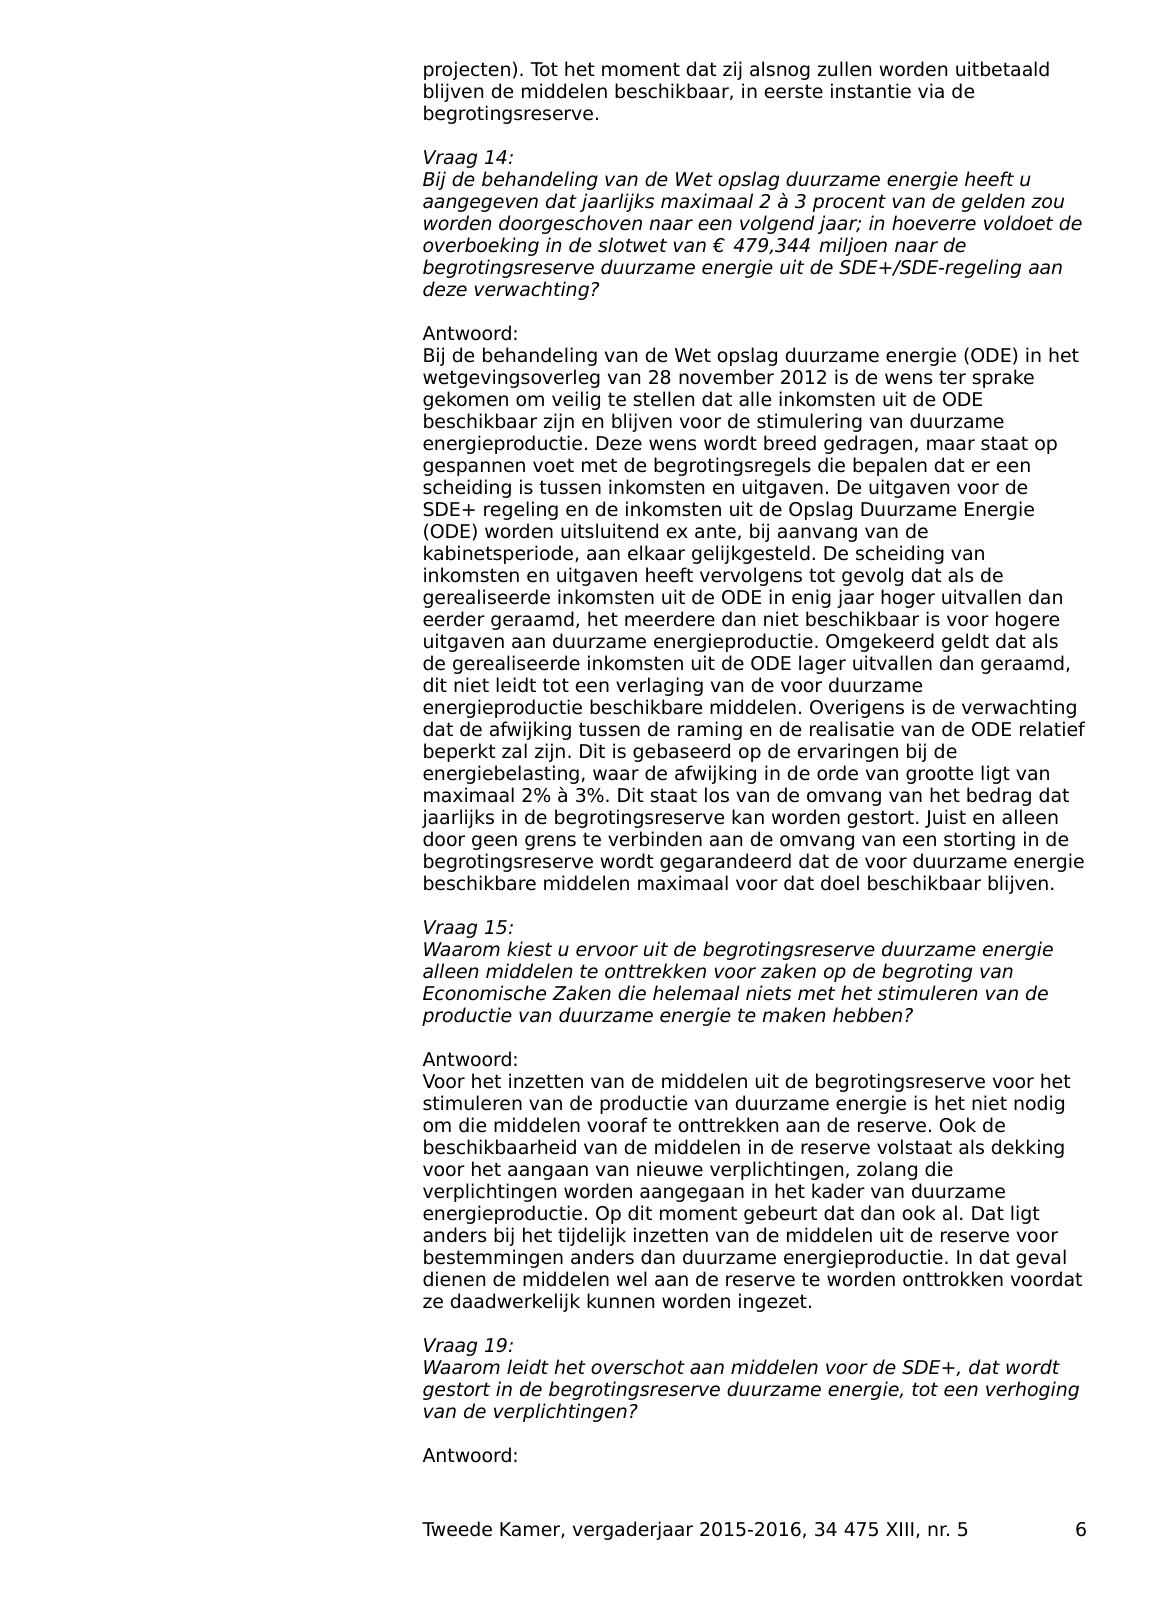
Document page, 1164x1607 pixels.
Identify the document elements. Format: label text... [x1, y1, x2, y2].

text projecten). Tot het moment dat zij alsnog zullen worden uitbetaald blijven de middelen beschikbaar, in eerste instantie via de begrotingsreserve. [422, 59, 1087, 125]
text Bij de behandeling van de Wet opslag duurzame energie (ODE) in het wetgevingsoverleg van 28 november 2012 is de wens ter sprake gekomen om veilig te stellen dat alle inkomsten uit de ODE beschikbaar zijn en blijven voor de stimulering van duurzame energieproductie. Deze wens wordt breed gedragen, maar staat op gespannen voet met de begrotingsregels die bepalen dat er een scheiding is tussen inkomsten en uitgaven. De uitgaven voor de SDE+ regeling en de inkomsten uit de Opslag Duurzame Energie (ODE) worden uitsluitend ex ante, bij aanvang van de kabinetsperiode, aan elkaar gelijkgesteld. De scheiding van inkomsten en uitgaven heeft vervolgens tot gevolg dat als de gerealiseerde inkomsten uit de ODE in enig jaar hoger uitvallen dan eerder geraamd, het meerdere dan niet beschikbaar is voor hogere uitgaven aan duurzame energieproductie. Omgekeerd geldt dat als de gerealiseerde inkomsten uit de ODE lager uitvallen dan geraamd, dit niet leidt tot een verlaging van de voor duurzame energieproductie beschikbare middelen. Overigens is de verwachting dat de afwijking tussen de raming en de realisatie van de ODE relatief beperkt zal zijn. Dit is gebaseerd op de ervaringen bij de energiebelasting, waar de afwijking in de orde van grootte ligt van maximaal 2% à 3%. Dit staat los van de omvang van het bedrag dat jaarlijks in de begrotingsreserve kan worden gestort. Juist en alleen door geen grens te verbinden aan de omvang van een storting in de begrotingsreserve wordt gegarandeerd dat de voor duurzame energie beschikbare middelen maximaal voor dat doel beschikbaar blijven. [422, 345, 1087, 895]
text Waarom kiest u ervoor uit de begrotingsreserve duurzame energie alleen middelen te onttrekken voor zaken op de begroting van Economische Zaken die helemaal niets met het stimuleren van de productie van duurzame energie te maken hebben? [422, 939, 1087, 1027]
text Vraag 14: [422, 147, 1087, 169]
text Bij de behandeling van de Wet opslag duurzame energie heeft u aangegeven dat jaarlijks maximaal 2 à 3 procent van de gelden zou worden doorgeschoven naar een volgend jaar; in hoeverre voldoet de overboeking in de slotwet van € 479,344 miljoen naar de begrotingsreserve duurzame energie uit de SDE+/SDE-regeling aan deze verwachting? [422, 169, 1087, 301]
text Waarom leidt het overschot aan middelen voor de SDE+, dat wordt gestort in de begrotingsreserve duurzame energie, tot een verhoging van de verplichtingen? [422, 1357, 1087, 1423]
text Voor het inzetten van de middelen uit de begrotingsreserve voor het stimuleren van de productie van duurzame energie is het niet nodig om die middelen vooraf te onttrekken aan de reserve. Ook de beschikbaarheid van de middelen in de reserve volstaat als dekking voor het aangaan van nieuwe verplichtingen, zolang die verplichtingen worden aangegaan in het kader van duurzame energieproductie. Op dit moment gebeurt dat dan ook al. Dat ligt anders bij het tijdelijk inzetten van de middelen uit de reserve voor bestemmingen anders dan duurzame energieproductie. In dat geval dienen de middelen wel aan de reserve te worden onttrokken voordat ze daadwerkelijk kunnen worden ingezet. [422, 1071, 1087, 1313]
text Vraag 15: [422, 917, 1087, 939]
text Antwoord: [422, 1049, 1087, 1071]
text Antwoord: [422, 323, 1087, 345]
text Vraag 19: [422, 1335, 1087, 1357]
text Antwoord: [422, 1445, 1087, 1467]
